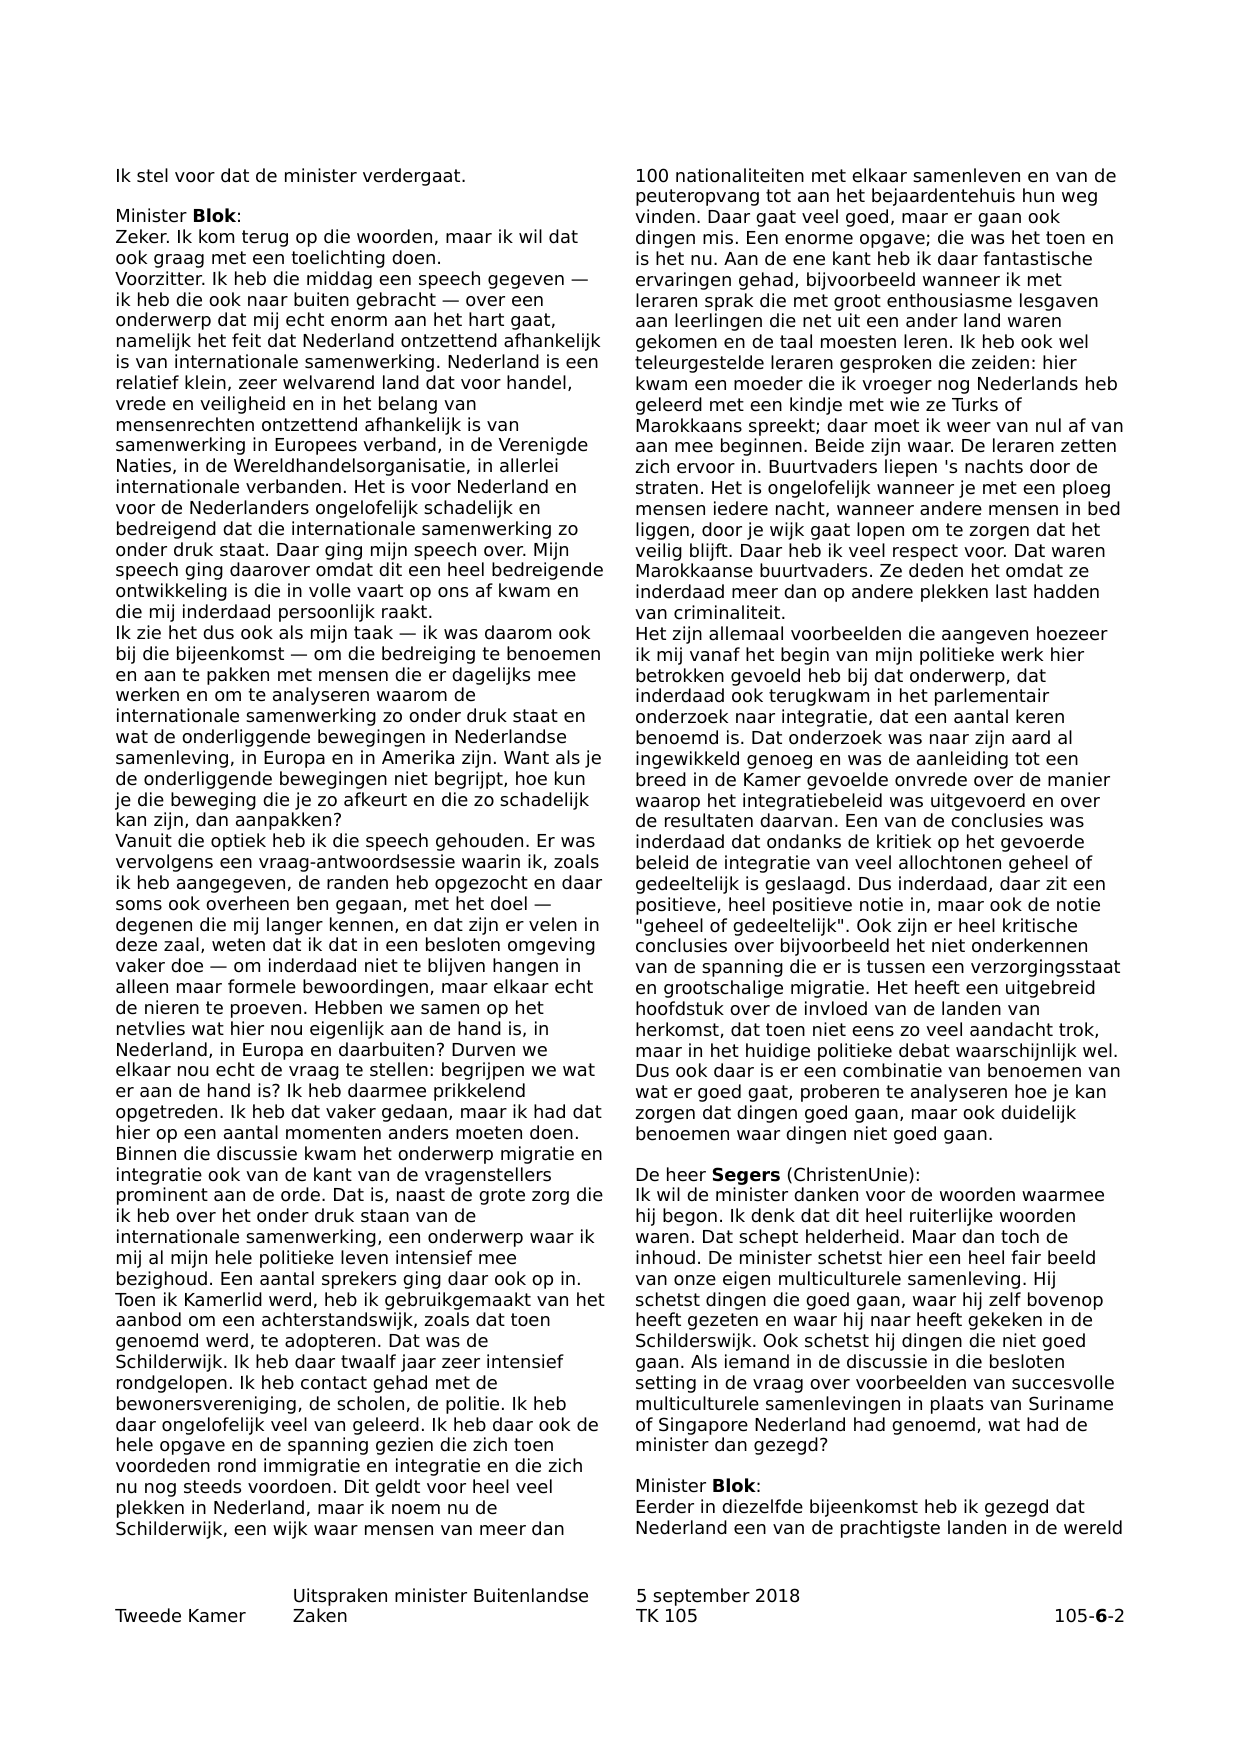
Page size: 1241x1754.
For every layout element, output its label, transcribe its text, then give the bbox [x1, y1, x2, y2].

text 100 nationaliteiten met elkaar samenleven en van de peuteropvang tot aan het bejaardentehuis hun weg vinden. Daar gaat veel goed, maar er gaan ook dingen mis. Een enorme opgave; die was het toen en is het nu. Aan de ene kant heb ik daar fantastische ervaringen gehad, bijvoorbeeld wanneer ik met leraren sprak die met groot enthousiasme lesgaven aan leerlingen die net uit een ander land waren gekomen en de taal moesten leren. Ik heb ook wel teleurgestelde leraren gesproken die zeiden: hier kwam een moeder die ik vroeger nog Nederlands heb geleerd met een kindje met wie ze Turks of Marokkaans spreekt; daar moet ik weer van nul af van aan mee beginnen. Beide zijn waar. De leraren zetten zich ervoor in. Buurtvaders liepen 's nachts door de straten. Het is ongelofelijk wanneer je met een ploeg mensen iedere nacht, wanneer andere mensen in bed liggen, door je wijk gaat lopen om te zorgen dat het veilig blijft. Daar heb ik veel respect voor. Dat waren Marokkaanse buurtvaders. Ze deden het omdat ze inderdaad meer dan op andere plekken last hadden van criminaliteit. [635, 165, 1125, 624]
text De heer Segers (ChristenUnie): [635, 1164, 1125, 1185]
text Het zijn allemaal voorbeelden die aangeven hoezeer ik mij vanaf het begin van mijn politieke werk hier betrokken gevoeld heb bij dat onderwerp, dat inderdaad ook terugkwam in het parlementair onderzoek naar integratie, dat een aantal keren benoemd is. Dat onderzoek was naar zijn aard al ingewikkeld genoeg en was de aanleiding tot een breed in de Kamer gevoelde onvrede over de manier waarop het integratiebeleid was uitgevoerd en over de resultaten daarvan. Een van de conclusies was inderdaad dat ondanks de kritiek op het gevoerde beleid de integratie van veel allochtonen geheel of gedeeltelijk is geslaagd. Dus inderdaad, daar zit een positieve, heel positieve notie in, maar ook de notie "geheel of gedeeltelijk". Ook zijn er heel kritische conclusies over bijvoorbeeld het niet onderkennen van de spanning die er is tussen een verzorgingsstaat en grootschalige migratie. Het heeft een uitgebreid hoofdstuk over de invloed van de landen van herkomst, dat toen niet eens zo veel aandacht trok, maar in het huidige politieke debat waarschijnlijk wel. Dus ook daar is er een combinatie van benoemen van wat er goed gaat, proberen te analyseren hoe je kan zorgen dat dingen goed gaan, maar ook duidelijk benoemen waar dingen niet goed gaan. [635, 624, 1125, 1144]
text Zeker. Ik kom terug op die woorden, maar ik wil dat ook graag met een toelichting doen. [115, 227, 605, 268]
text Vanuit die optiek heb ik die speech gehouden. Er was vervolgens een vraag-antwoordsessie waarin ik, zoals ik heb aangegeven, de randen heb opgezocht en daar soms ook overheen ben gegaan, met het doel — degenen die mij langer kennen, en dat zijn er velen in deze zaal, weten dat ik dat in een besloten omgeving vaker doe — om inderdaad niet te blijven hangen in alleen maar formele bewoordingen, maar elkaar echt de nieren te proeven. Hebben we samen op het netvlies wat hier nou eigenlijk aan de hand is, in Nederland, in Europa en daarbuiten? Durven we elkaar nou echt de vraag te stellen: begrijpen we wat er aan de hand is? Ik heb daarmee prikkelend opgetreden. Ik heb dat vaker gedaan, maar ik had dat hier op een aantal momenten anders moeten doen. [115, 831, 605, 1143]
text Eerder in diezelfde bijeenkomst heb ik gezegd dat Nederland een van de prachtigste landen in de wereld [635, 1497, 1125, 1538]
text Ik zie het dus ook als mijn taak — ik was daarom ook bij die bijeenkomst — om die bedreiging te benoemen en aan te pakken met mensen die er dagelijks mee werken en om te analyseren waarom de internationale samenwerking zo onder druk staat en wat de onderliggende bewegingen in Nederlandse samenleving, in Europa en in Amerika zijn. Want als je de onderliggende bewegingen niet begrijpt, hoe kun je die beweging die je zo afkeurt en die zo schadelijk kan zijn, dan aanpakken? [115, 623, 605, 831]
text Minister Blok: [635, 1476, 1125, 1497]
text Voorzitter. Ik heb die middag een speech gegeven — ik heb die ook naar buiten gebracht — over een onderwerp dat mij echt enorm aan het hart gaat, namelijk het feit dat Nederland ontzettend afhankelijk is van internationale samenwerking. Nederland is een relatief klein, zeer welvarend land dat voor handel, vrede en veiligheid en in het belang van mensenrechten ontzettend afhankelijk is van samenwerking in Europees verband, in de Verenigde Naties, in de Wereldhandelsorganisatie, in allerlei internationale verbanden. Het is voor Nederland en voor de Nederlanders ongelofelijk schadelijk en bedreigend dat die internationale samenwerking zo onder druk staat. Daar ging mijn speech over. Mijn speech ging daarover omdat dit een heel bedreigende ontwikkeling is die in volle vaart op ons af kwam en die mij inderdaad persoonlijk raakt. [115, 268, 605, 623]
text Binnen die discussie kwam het onderwerp migratie en integratie ook van de kant van de vragenstellers prominent aan de orde. Dat is, naast de grote zorg die ik heb over het onder druk staan van de internationale samenwerking, een onderwerp waar ik mij al mijn hele politieke leven intensief mee bezighoud. Een aantal sprekers ging daar ook op in. Toen ik Kamerlid werd, heb ik gebruikgemaakt van het aanbod om een achterstandswijk, zoals dat toen genoemd werd, te adopteren. Dat was de Schilderwijk. Ik heb daar twaalf jaar zeer intensief rondgelopen. Ik heb contact gehad met de bewonersvereniging, de scholen, de politie. Ik heb daar ongelofelijk veel van geleerd. Ik heb daar ook de hele opgave en de spanning gezien die zich toen voordeden rond immigratie en integratie en die zich nu nog steeds voordoen. Dit geldt voor heel veel plekken in Nederland, maar ik noem nu de Schilderwijk, een wijk waar mensen van meer dan [115, 1143, 605, 1539]
text Ik wil de minister danken voor de woorden waarmee hij begon. Ik denk dat dit heel ruiterlijke woorden waren. Dat schept helderheid. Maar dan toch de inhoud. De minister schetst hier een heel fair beeld van onze eigen multiculturele samenleving. Hij schetst dingen die goed gaan, waar hij zelf bovenop heeft gezeten en waar hij naar heeft gekeken in de Schilderswijk. Ook schetst hij dingen die niet goed gaan. Als iemand in de discussie in die besloten setting in de vraag over voorbeelden van succesvolle multiculturele samenlevingen in plaats van Suriname of Singapore Nederland had genoemd, wat had de minister dan gezegd? [635, 1185, 1125, 1456]
text Ik stel voor dat de minister verdergaat. [115, 165, 605, 186]
text Minister Blok: [115, 206, 605, 227]
